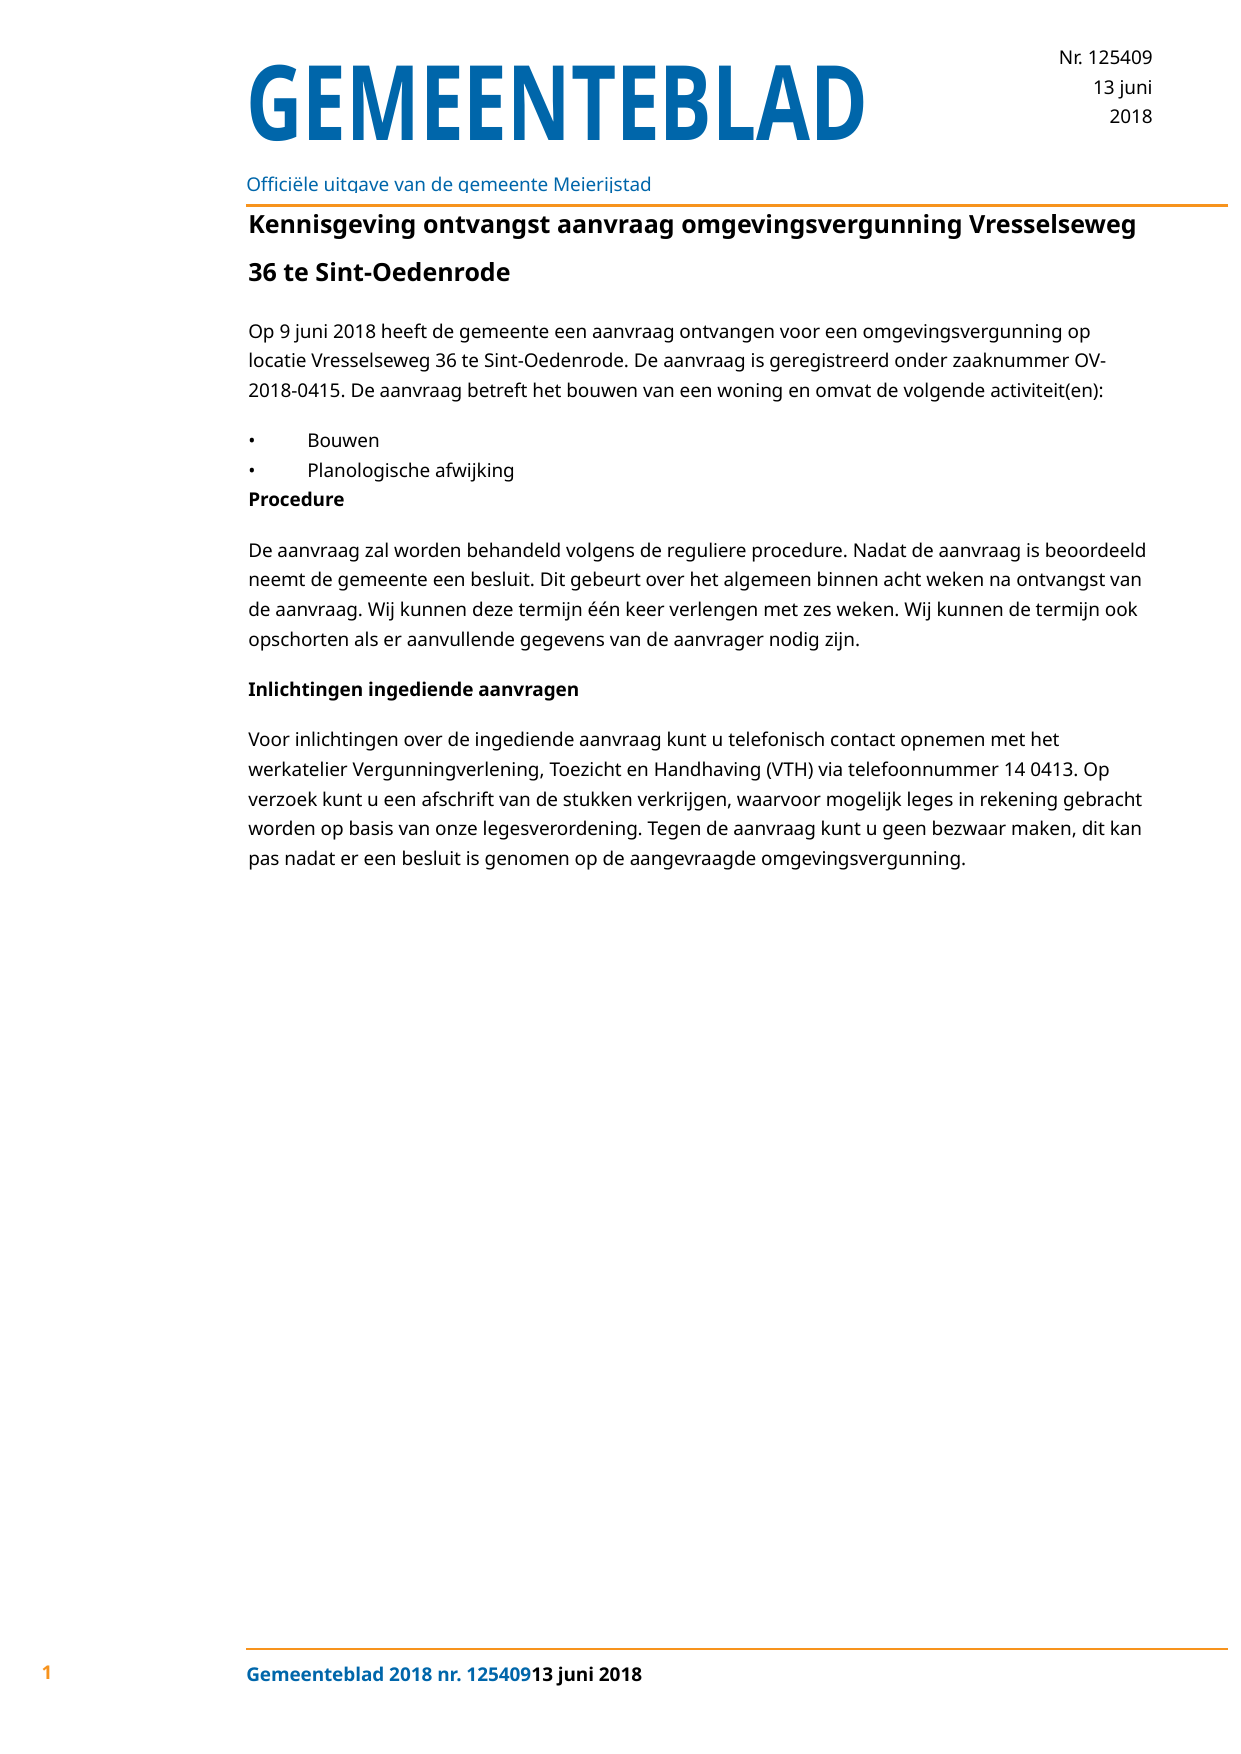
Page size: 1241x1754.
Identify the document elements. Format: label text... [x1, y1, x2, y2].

text Op 9 juni 2018 heeft de gemeente een aanvraag ontvangen voor een omgevingsvergunning op locatie Vresselseweg 36 te Sint-Oedenrode. De aanvraag is geregistreerd onder zaaknummer OV-2018-0415. De aanvraag betreft het bouwen van een woning en omvat de volgende activiteit(en): [248, 318, 1152, 403]
picture [41, 47, 231, 172]
text Procedure [248, 487, 1152, 512]
text Kennisgeving ontvangst aanvraag omgevingsvergunning Vresselseweg 36 te Sint-Oedenrode [248, 207, 1152, 288]
text De aanvraag zal worden behandeld volgens de reguliere procedure. Nadat de aanvraag is beoordeeld neemt de gemeente een besluit. Dit gebeurt over het algemeen binnen acht weken na ontvangst van de aanvraag. Wij kunnen deze termijn één keer verlengen met zes weken. Wij kunnen de termijn ook opschorten als er aanvullende gegevens van de aanvrager nodig zijn. [248, 537, 1152, 652]
text Inlichtingen ingediende aanvragen [248, 676, 1152, 702]
list Bouwen [248, 427, 1152, 453]
text Voor inlichtingen over de ingediende aanvraag kunt u telefonisch contact opnemen met het werkatelier Vergunningverlening, Toezicht en Handhaving (VTH) via telefoonnummer 14 0413. Op verzoek kunt u een afschrift van de stukken verkrijgen, waarvoor mogelijk leges in rekening gebracht worden op basis van onze legesverordening. Tegen de aanvraag kunt u geen bezwaar maken, dit kan pas nadat er een besluit is genomen op de aangevraagde omgevingsvergunning. [248, 727, 1152, 871]
list Planologische afwijking [248, 457, 1152, 483]
